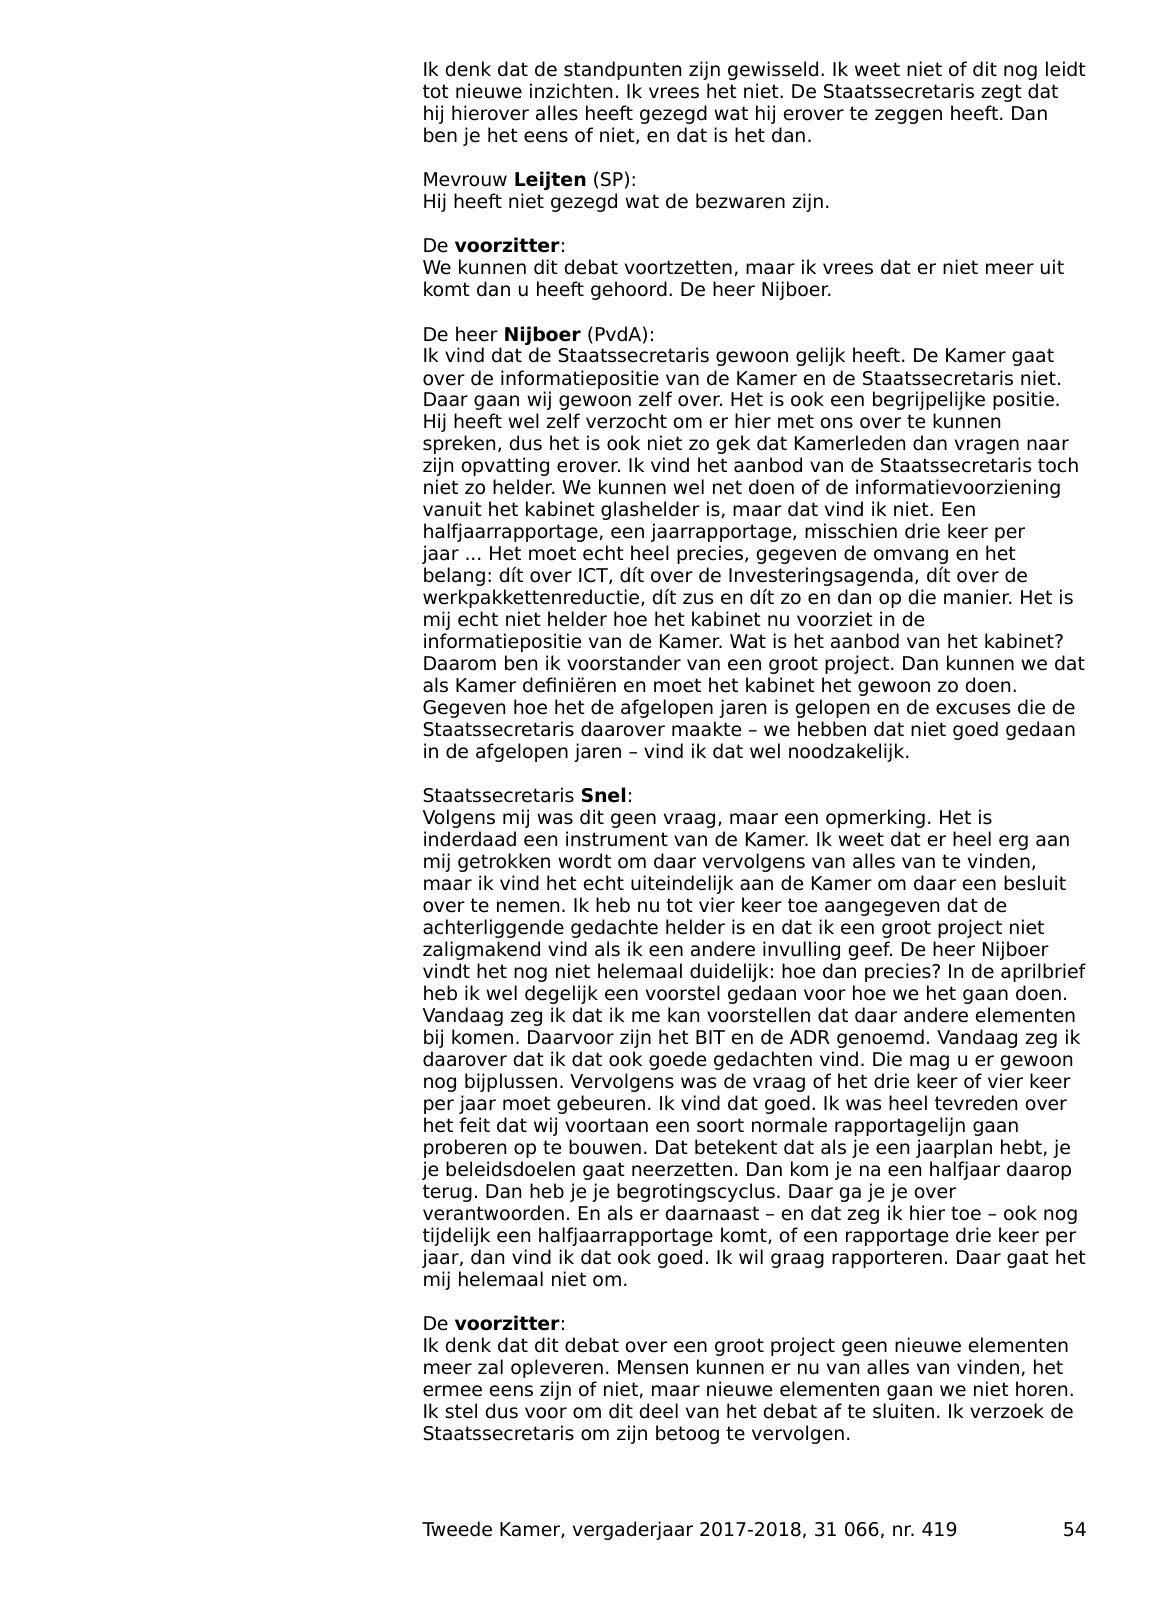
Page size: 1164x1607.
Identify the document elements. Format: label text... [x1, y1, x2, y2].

text De voorzitter: [422, 235, 1087, 257]
text De heer Nijboer (PvdA): [422, 323, 1087, 345]
text Volgens mij was dit geen vraag, maar een opmerking. Het is inderdaad een instrument van de Kamer. Ik weet dat er heel erg aan mij getrokken wordt om daar vervolgens van alles van te vinden, maar ik vind het echt uiteindelijk aan de Kamer om daar een besluit over te nemen. Ik heb nu tot vier keer toe aangegeven dat de achterliggende gedachte helder is en dat ik een groot project niet zaligmakend vind als ik een andere invulling geef. De heer Nijboer vindt het nog niet helemaal duidelijk: hoe dan precies? In de aprilbrief heb ik wel degelijk een voorstel gedaan voor hoe we het gaan doen. Vandaag zeg ik dat ik me kan voorstellen dat daar andere elementen bij komen. Daarvoor zijn het BIT en de ADR genoemd. Vandaag zeg ik daarover dat ik dat ook goede gedachten vind. Die mag u er gewoon nog bijplussen. Vervolgens was de vraag of het drie keer of vier keer per jaar moet gebeuren. Ik vind dat goed. Ik was heel tevreden over het feit dat wij voortaan een soort normale rapportagelijn gaan proberen op te bouwen. Dat betekent dat als je een jaarplan hebt, je je beleidsdoelen gaat neerzetten. Dan kom je na een halfjaar daarop terug. Dan heb je je begrotingscyclus. Daar ga je je over verantwoorden. En als er daarnaast – en dat zeg ik hier toe – ook nog tijdelijk een halfjaarrapportage komt, of een rapportage drie keer per jaar, dan vind ik dat ook goed. Ik wil graag rapporteren. Daar gaat het mij helemaal niet om. [422, 807, 1087, 1291]
text Mevrouw Leijten (SP): [422, 169, 1087, 191]
text We kunnen dit debat voortzetten, maar ik vrees dat er niet meer uit komt dan u heeft gehoord. De heer Nijboer. [422, 257, 1087, 301]
text Ik vind dat de Staatssecretaris gewoon gelijk heeft. De Kamer gaat over de informatiepositie van de Kamer en de Staatssecretaris niet. Daar gaan wij gewoon zelf over. Het is ook een begrijpelijke positie. Hij heeft wel zelf verzocht om er hier met ons over te kunnen spreken, dus het is ook niet zo gek dat Kamerleden dan vragen naar zijn opvatting erover. Ik vind het aanbod van de Staatssecretaris toch niet zo helder. We kunnen wel net doen of de informatievoorziening vanuit het kabinet glashelder is, maar dat vind ik niet. Een halfjaarrapportage, een jaarrapportage, misschien drie keer per jaar ... Het moet echt heel precies, gegeven de omvang en het belang: dít over ICT, dít over de Investeringsagenda, dít over de werkpakkettenreductie, dít zus en dít zo en dan op die manier. Het is mij echt niet helder hoe het kabinet nu voorziet in de informatiepositie van de Kamer. Wat is het aanbod van het kabinet? Daarom ben ik voorstander van een groot project. Dan kunnen we dat als Kamer definiëren en moet het kabinet het gewoon zo doen. Gegeven hoe het de afgelopen jaren is gelopen en de excuses die de Staatssecretaris daarover maakte – we hebben dat niet goed gedaan in de afgelopen jaren – vind ik dat wel noodzakelijk. [422, 345, 1087, 763]
text Hij heeft niet gezegd wat de bezwaren zijn. [422, 191, 1087, 213]
text De voorzitter: [422, 1313, 1087, 1335]
text Staatssecretaris Snel: [422, 785, 1087, 807]
text Ik denk dat de standpunten zijn gewisseld. Ik weet niet of dit nog leidt tot nieuwe inzichten. Ik vrees het niet. De Staatssecretaris zegt dat hij hierover alles heeft gezegd wat hij erover te zeggen heeft. Dan ben je het eens of niet, en dat is het dan. [422, 59, 1087, 147]
text Ik denk dat dit debat over een groot project geen nieuwe elementen meer zal opleveren. Mensen kunnen er nu van alles van vinden, het ermee eens zijn of niet, maar nieuwe elementen gaan we niet horen. Ik stel dus voor om dit deel van het debat af te sluiten. Ik verzoek de Staatssecretaris om zijn betoog te vervolgen. [422, 1335, 1087, 1445]
